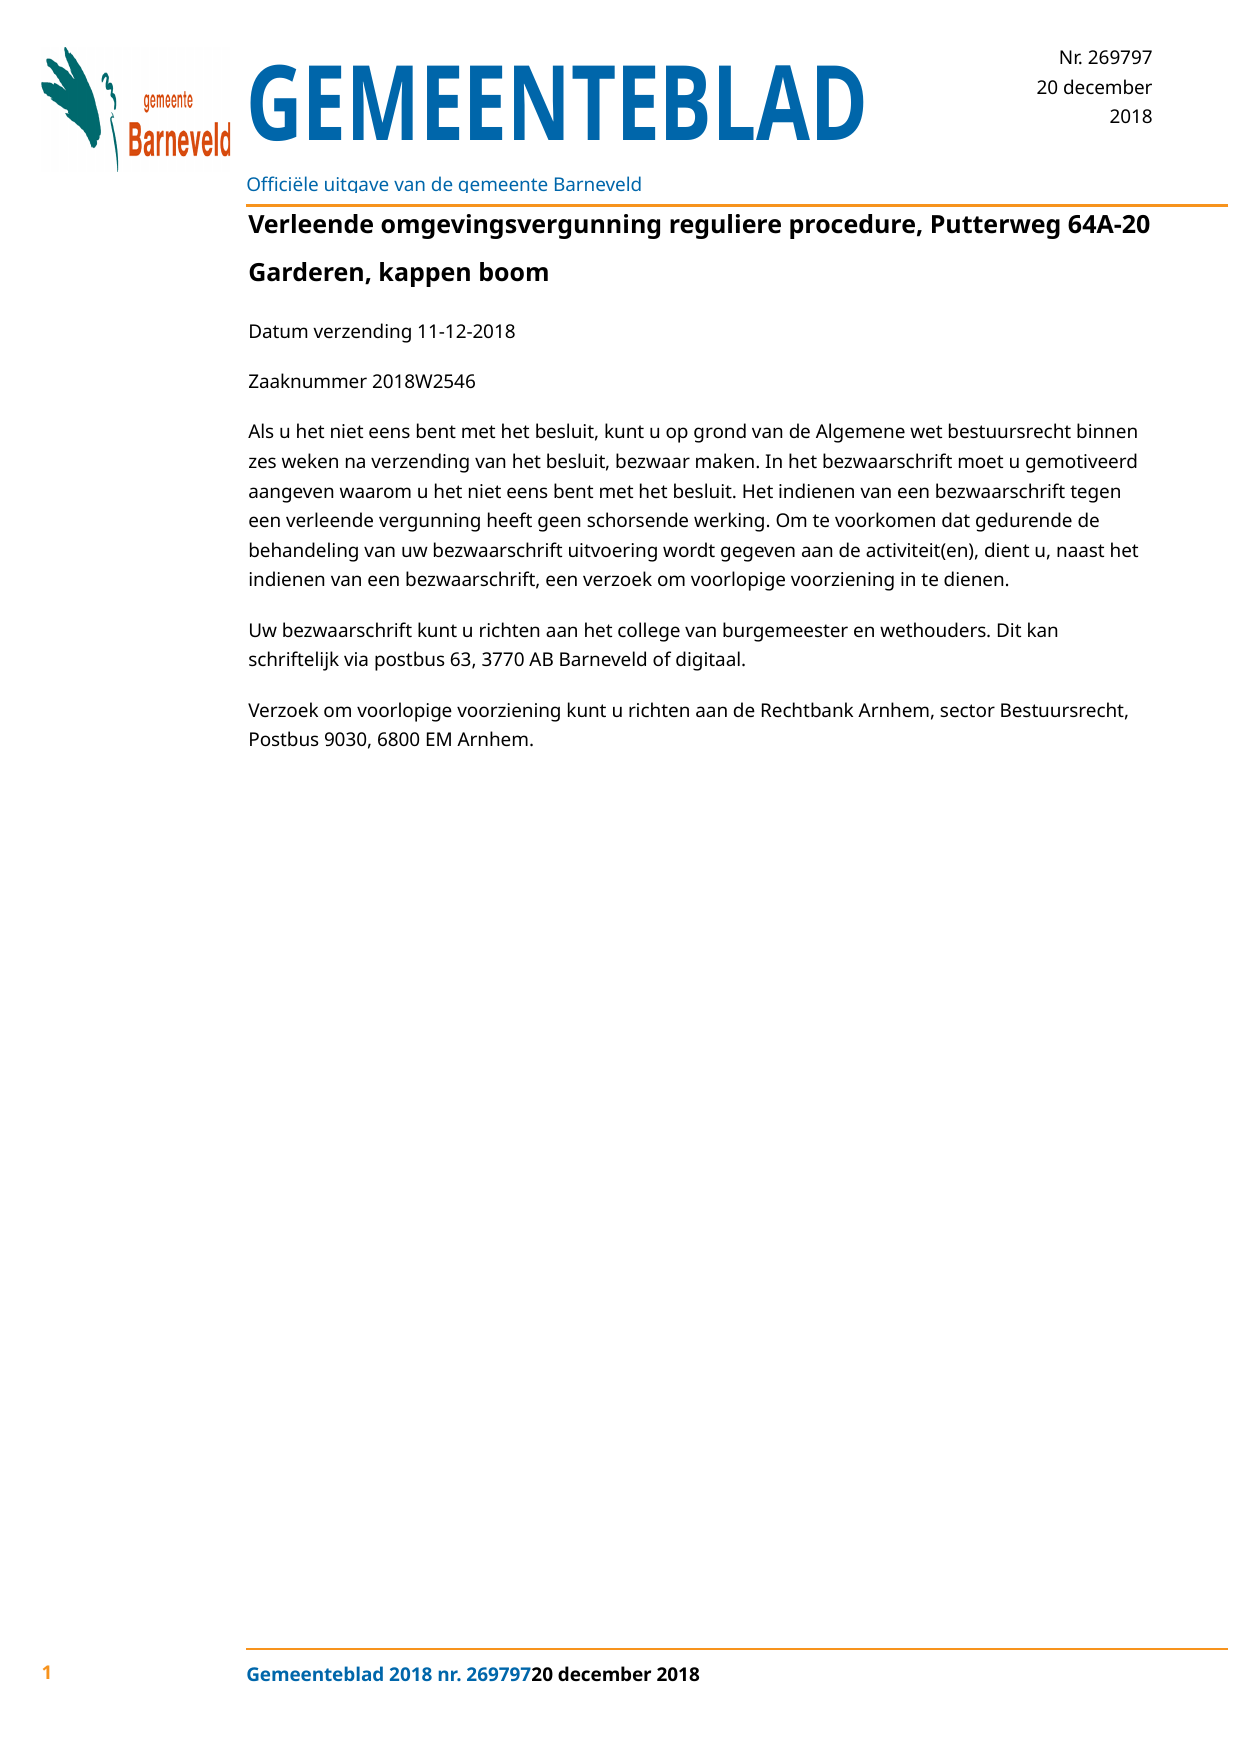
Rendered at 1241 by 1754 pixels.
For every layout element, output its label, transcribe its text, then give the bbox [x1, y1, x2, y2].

text Verleende omgevingsvergunning reguliere procedure, Putterweg 64A-20 Garderen, kappen boom [248, 207, 1152, 288]
text Datum verzending 11-12-2018 [248, 318, 1152, 344]
text Als u het niet eens bent met het besluit, kunt u op grond van de Algemene wet bestuursrecht binnen zes weken na verzending van het besluit, bezwaar maken. In het bezwaarschrift moet u gemotiveerd aangeven waarom u het niet eens bent met het besluit. Het indienen van een bezwaarschrift tegen een verleende vergunning heeft geen schorsende werking. Om te voorkomen dat gedurende de behandeling van uw bezwaarschrift uitvoering wordt gegeven aan de activiteit(en), dient u, naast het indienen van een bezwaarschrift, een verzoek om voorlopige voorziening in te dienen. [248, 419, 1152, 592]
text Zaaknummer 2018W2546 [248, 368, 1152, 394]
picture [41, 47, 231, 172]
text Verzoek om voorlopige voorziening kunt u richten aan de Rechtbank Arnhem, sector Bestuursrecht, Postbus 9030, 6800 EM Arnhem. [248, 697, 1152, 752]
text Uw bezwaarschrift kunt u richten aan het college van burgemeester en wethouders. Dit kan schriftelijk via postbus 63, 3770 AB Barneveld of digitaal. [248, 617, 1152, 672]
